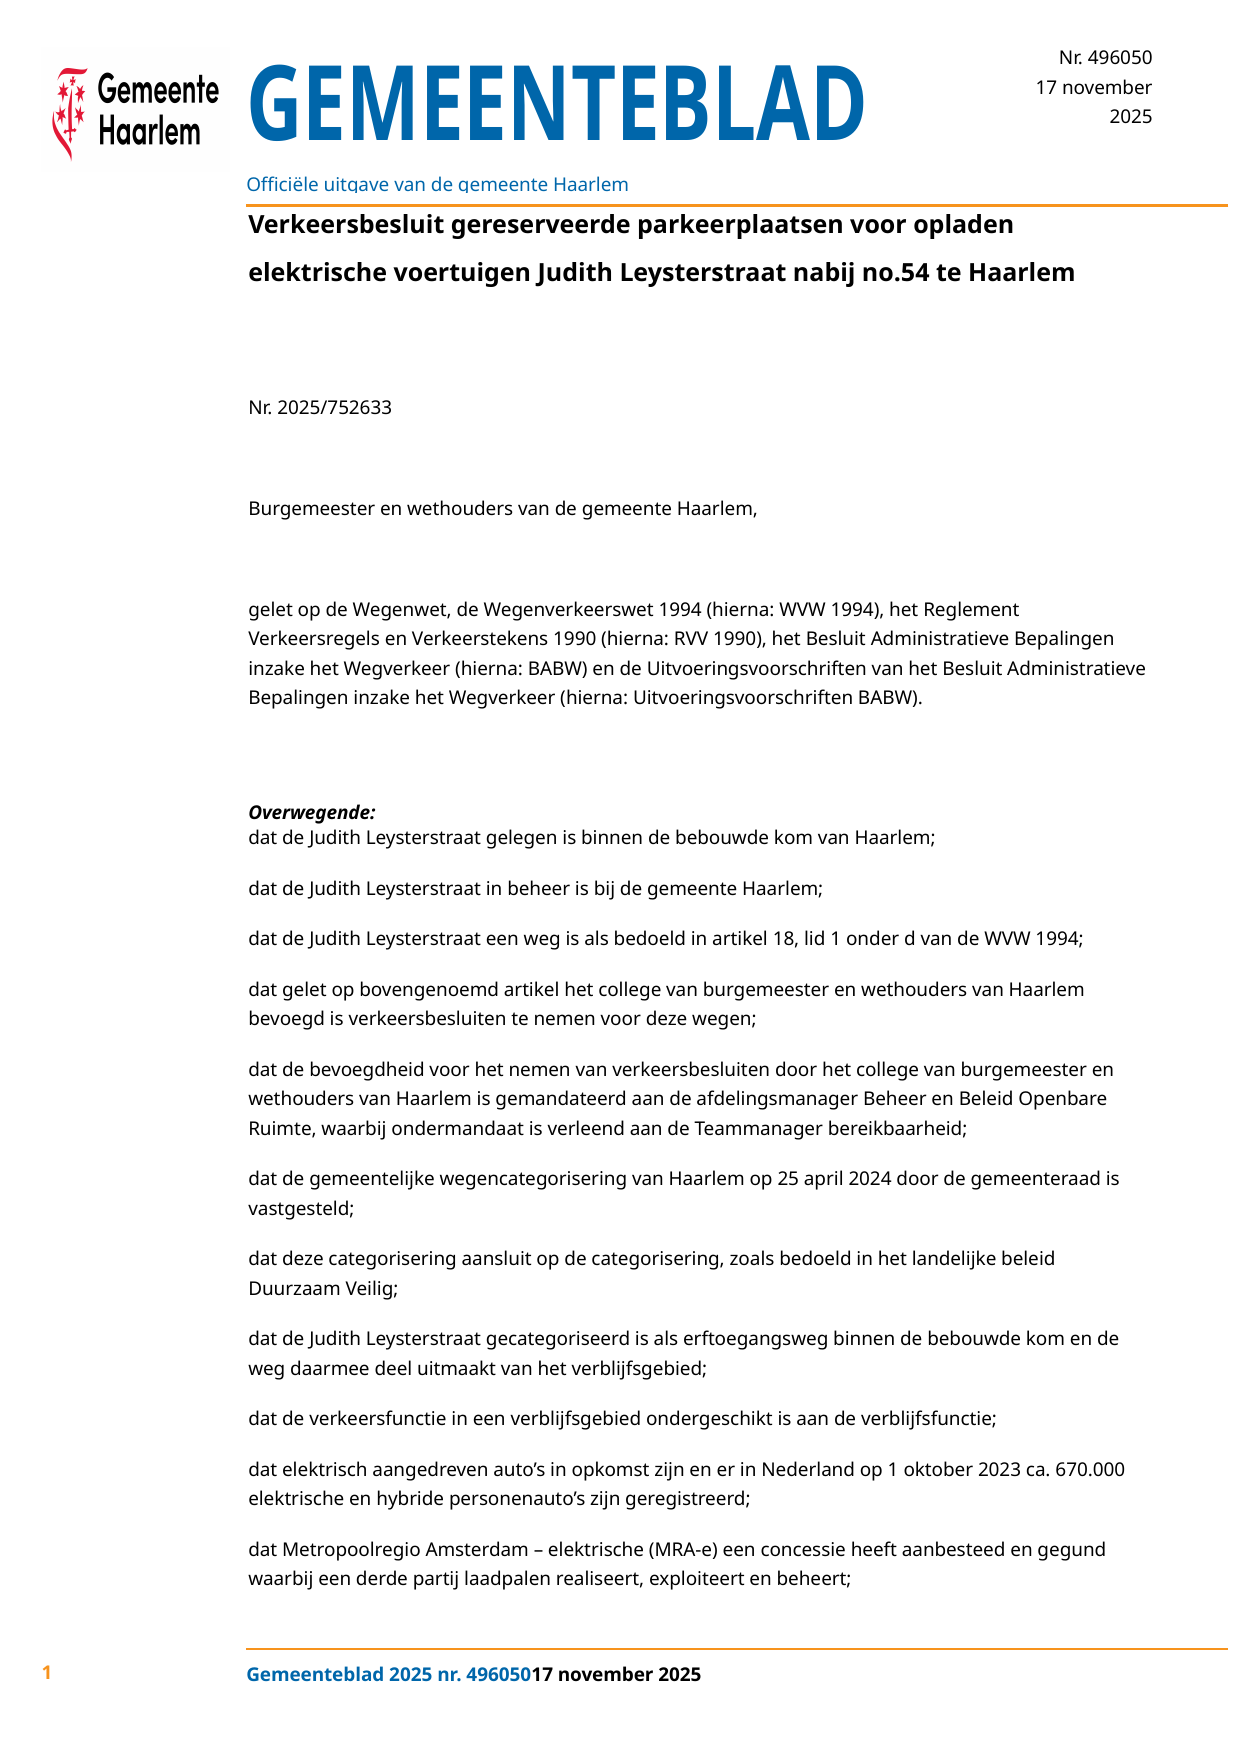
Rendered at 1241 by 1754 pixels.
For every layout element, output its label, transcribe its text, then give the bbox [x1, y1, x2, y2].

picture [41, 47, 231, 172]
text dat de bevoegdheid voor het nemen van verkeersbesluiten door het college van burgemeester en wethouders van Haarlem is gemandateerd aan de afdelingsmanager Beheer en Beleid Openbare Ruimte, waarbij ondermandaat is verleend aan de Teammanager bereikbaarheid; [248, 1056, 1152, 1141]
text dat gelet op bovengenoemd artikel het college van burgemeester en wethouders van Haarlem bevoegd is verkeersbesluiten te nemen voor deze wegen; [248, 976, 1152, 1031]
text gelet op de Wegenwet, de Wegenverkeerswet 1994 (hierna: WVW 1994), het Reglement Verkeersregels en Verkeerstekens 1990 (hierna: RVV 1990), het Besluit Administratieve Bepalingen inzake het Wegverkeer (hierna: BABW) en de Uitvoeringsvoorschriften van het Besluit Administratieve Bepalingen inzake het Wegverkeer (hierna: Uitvoeringsvoorschriften BABW). [248, 596, 1152, 710]
text dat de Judith Leysterstraat in beheer is bij de gemeente Haarlem; [248, 875, 1152, 901]
text dat de verkeersfunctie in een verblijfsgebied ondergeschikt is aan de verblijfsfunctie; [248, 1405, 1152, 1431]
text Nr. 2025/752633 [248, 394, 1152, 420]
text Burgemeester en wethouders van de gemeente Haarlem, [248, 495, 1152, 521]
text dat Metropoolregio Amsterdam – elektrische (MRA-e) een concessie heeft aanbesteed en gegund waarbij een derde partij laadpalen realiseert, exploiteert en beheert; [248, 1536, 1152, 1591]
text Overwegende: [248, 799, 1152, 824]
text dat de Judith Leysterstraat gecategoriseerd is als erftoegangsweg binnen de bebouwde kom en de weg daarmee deel uitmaakt van het verblijfsgebied; [248, 1325, 1152, 1381]
text dat de Judith Leysterstraat een weg is als bedoeld in artikel 18, lid 1 onder d van de WVW 1994; [248, 925, 1152, 951]
text Verkeersbesluit gereserveerde parkeerplaatsen voor opladen elektrische voertuigen Judith Leysterstraat nabij no.54 te Haarlem [248, 207, 1152, 288]
text dat de Judith Leysterstraat gelegen is binnen de bebouwde kom van Haarlem; [248, 824, 1152, 850]
text dat deze categorisering aansluit op de categorisering, zoals bedoeld in het landelijke beleid Duurzaam Veilig; [248, 1245, 1152, 1301]
text dat elektrisch aangedreven auto’s in opkomst zijn en er in Nederland op 1 oktober 2023 ca. 670.000 elektrische en hybride personenauto’s zijn geregistreerd; [248, 1456, 1152, 1511]
text dat de gemeentelijke wegencategorisering van Haarlem op 25 april 2024 door de gemeenteraad is vastgesteld; [248, 1165, 1152, 1221]
